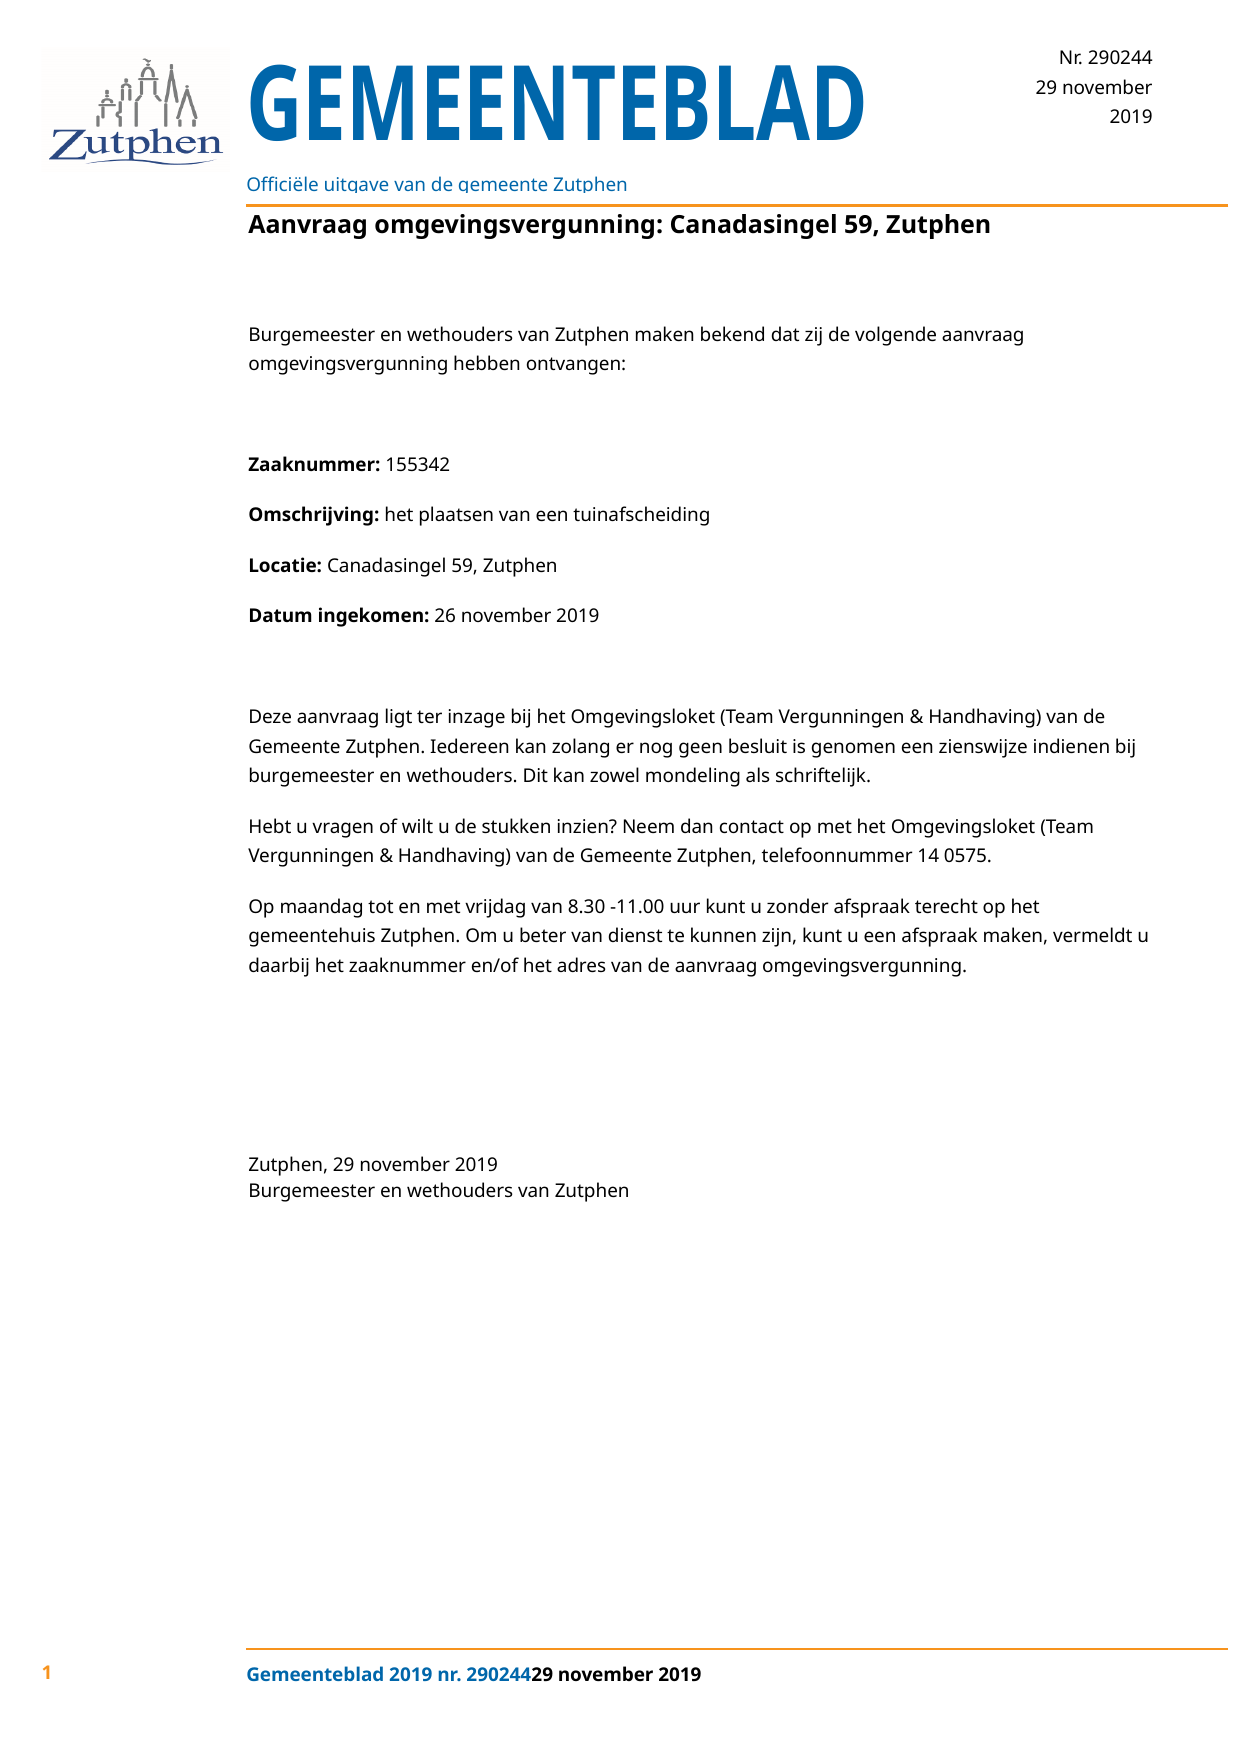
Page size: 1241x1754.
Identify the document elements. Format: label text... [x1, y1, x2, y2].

text Zutphen, 29 november 2019 [248, 1151, 1152, 1177]
text Omschrijving: het plaatsen van een tuinafscheiding [248, 502, 1152, 527]
text Datum ingekomen: 26 november 2019 [248, 602, 1152, 628]
text Zaaknummer: 155342 [248, 451, 1152, 477]
text Aanvraag omgevingsvergunning: Canadasingel 59, Zutphen [248, 207, 1152, 241]
text Deze aanvraag ligt ter inzage bij het Omgevingsloket (Team Vergunningen & Handhaving) van de Gemeente Zutphen. Iedereen kan zolang er nog geen besluit is genomen een zienswijze indienen bij burgemeester en wethouders. Dit kan zowel mondeling als schriftelijk. [248, 703, 1152, 788]
text Burgemeester en wethouders van Zutphen maken bekend dat zij de volgende aanvraag omgevingsvergunning hebben ontvangen: [248, 321, 1152, 376]
text Op maandag tot en met vrijdag van 8.30 -11.00 uur kunt u zonder afspraak terecht op het gemeentehuis Zutphen. Om u beter van dienst te kunnen zijn, kunt u een afspraak maken, vermeldt u daarbij het zaaknummer en/of het adres van de aanvraag omgevingsvergunning. [248, 893, 1152, 978]
text Locatie: Canadasingel 59, Zutphen [248, 552, 1152, 578]
text Burgemeester en wethouders van Zutphen [248, 1177, 1152, 1202]
picture [41, 47, 231, 172]
text Hebt u vragen of wilt u de stukken inzien? Neem dan contact op met het Omgevingsloket (Team Vergunningen & Handhaving) van de Gemeente Zutphen, telefoonnummer 14 0575. [248, 813, 1152, 868]
